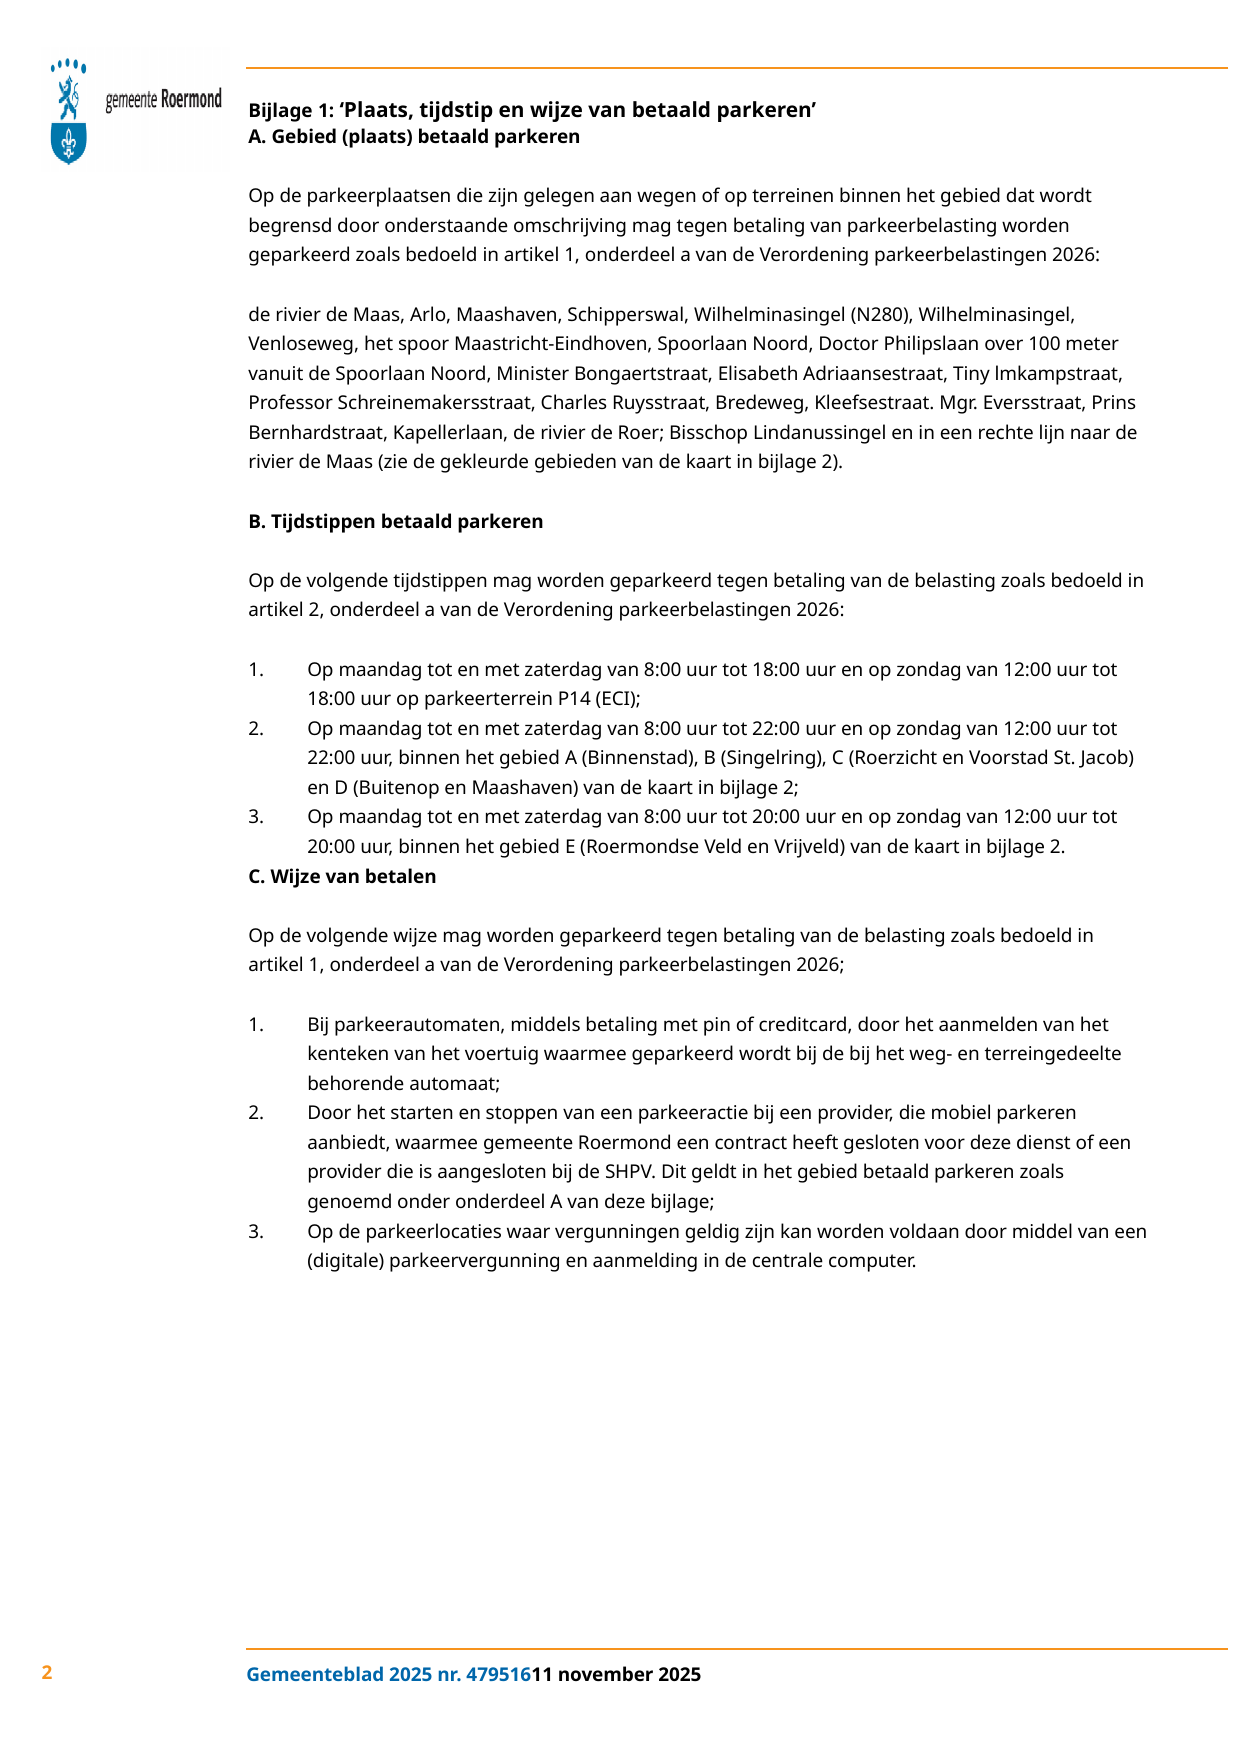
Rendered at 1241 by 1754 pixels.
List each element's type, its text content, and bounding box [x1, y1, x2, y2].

list Op maandag tot en met zaterdag van 8:00 uur tot 18:00 uur en op zondag van 12:00 uur tot 18:00 uur op parkeerterrein P14 (ECI); [248, 656, 1152, 711]
text Op de parkeerplaatsen die zijn gelegen aan wegen of op terreinen binnen het gebied dat wordt begrensd door onderstaande omschrijving mag tegen betaling van parkeerbelasting worden geparkeerd zoals bedoeld in artikel 1, onderdeel a van de Verordening parkeerbelastingen 2026: [248, 182, 1152, 267]
picture [41, 47, 231, 172]
text de rivier de Maas, Arlo, Maashaven, Schipperswal, Wilhelminasingel (N280), Wilhelminasingel, Venloseweg, het spoor Maastricht-Eindhoven, Spoorlaan Noord, Doctor Philipslaan over 100 meter vanuit de Spoorlaan Noord, Minister Bongaertstraat, Elisabeth Adriaansestraat, Tiny lmkampstraat, Professor Schreinemakersstraat, Charles Ruysstraat, Bredeweg, Kleefsestraat. Mgr. Eversstraat, Prins Bernhardstraat, Kapellerlaan, de rivier de Roer; Bisschop Lindanussingel en in een rechte lijn naar de rivier de Maas (zie de gekleurde gebieden van de kaart in bijlage 2). [248, 301, 1152, 474]
list Op de parkeerlocaties waar vergunningen geldig zijn kan worden voldaan door middel van een (digitale) parkeervergunning en aanmelding in de centrale computer. [248, 1218, 1152, 1273]
list Door het starten en stoppen van een parkeeractie bij een provider, die mobiel parkeren aanbiedt, waarmee gemeente Roermond een contract heeft gesloten voor deze dienst of een provider die is aangesloten bij de SHPV. Dit geldt in het gebied betaald parkeren zoals genoemd onder onderdeel A van deze bijlage; [248, 1099, 1152, 1214]
text Bijlage 1: ‘Plaats, tijdstip en wijze van betaald parkeren’ [248, 95, 1152, 123]
list Op maandag tot en met zaterdag van 8:00 uur tot 22:00 uur en op zondag van 12:00 uur tot 22:00 uur, binnen het gebied A (Binnenstad), B (Singelring), C (Roerzicht en Voorstad St. Jacob) en D (Buitenop en Maashaven) van de kaart in bijlage 2; [248, 715, 1152, 800]
list Bij parkeerautomaten, middels betaling met pin of creditcard, door het aanmelden van het kenteken van het voertuig waarmee geparkeerd wordt bij de bij het weg- en terreingedeelte behorende automaat; [248, 1011, 1152, 1096]
text Op de volgende wijze mag worden geparkeerd tegen betaling van de belasting zoals bedoeld in artikel 1, onderdeel a van de Verordening parkeerbelastingen 2026; [248, 922, 1152, 977]
text Op de volgende tijdstippen mag worden geparkeerd tegen betaling van de belasting zoals bedoeld in artikel 2, onderdeel a van de Verordening parkeerbelastingen 2026: [248, 567, 1152, 622]
text C. Wijze van betalen [248, 863, 1152, 889]
list Op maandag tot en met zaterdag van 8:00 uur tot 20:00 uur en op zondag van 12:00 uur tot 20:00 uur, binnen het gebied E (Roermondse Veld en Vrijveld) van de kaart in bijlage 2. [248, 804, 1152, 859]
text B. Tijdstippen betaald parkeren [248, 508, 1152, 534]
text A. Gebied (plaats) betaald parkeren [248, 123, 1152, 149]
